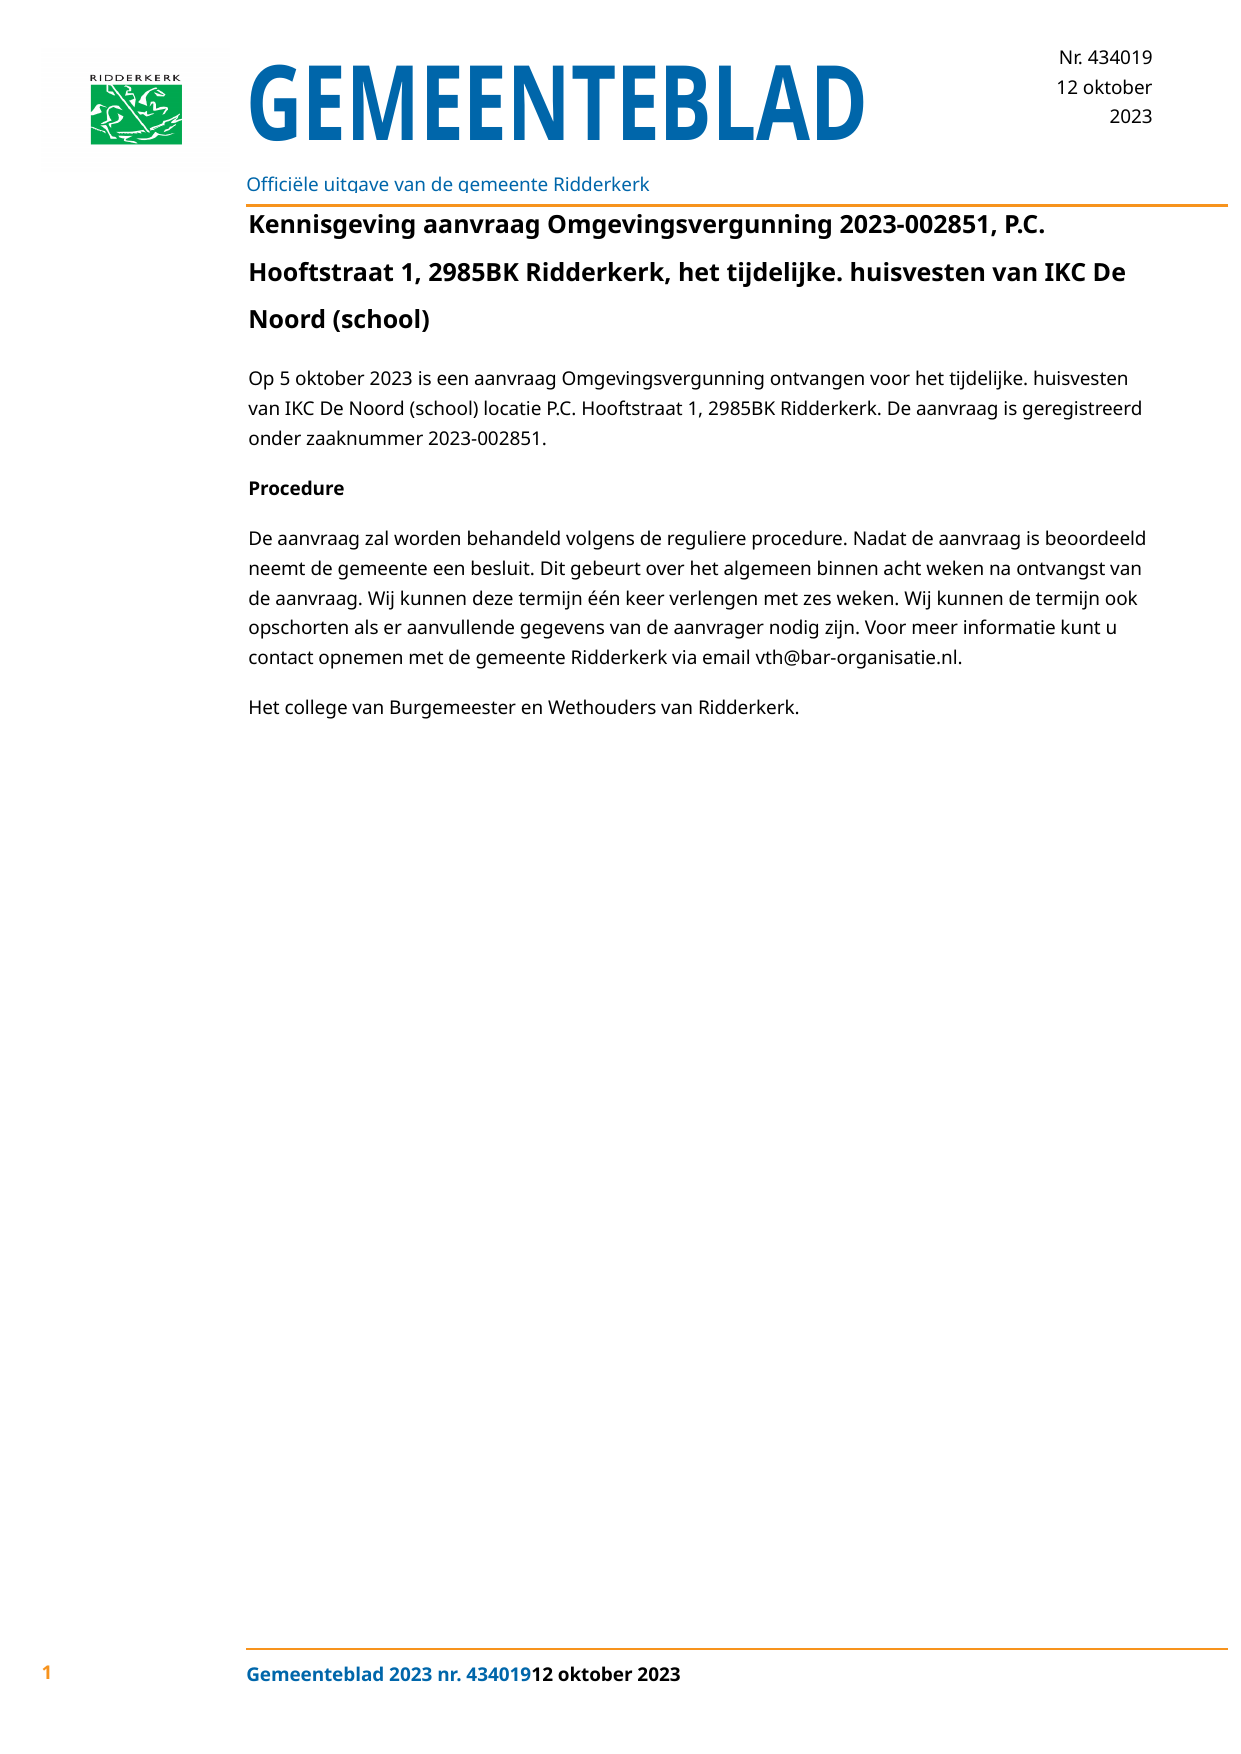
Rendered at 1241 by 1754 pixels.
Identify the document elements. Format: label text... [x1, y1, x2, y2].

text Kennisgeving aanvraag Omgevingsvergunning 2023-002851, P.C. Hooftstraat 1, 2985BK Ridderkerk, het tijdelijke. huisvesten van IKC De Noord (school) [248, 207, 1152, 336]
text De aanvraag zal worden behandeld volgens de reguliere procedure. Nadat de aanvraag is beoordeeld neemt de gemeente een besluit. Dit gebeurt over het algemeen binnen acht weken na ontvangst van de aanvraag. Wij kunnen deze termijn één keer verlengen met zes weken. Wij kunnen de termijn ook opschorten als er aanvullende gegevens van de aanvrager nodig zijn. Voor meer informatie kunt u contact opnemen met de gemeente Ridderkerk via email vth@bar-organisatie.nl. [248, 526, 1152, 669]
text Het college van Burgemeester en Wethouders van Ridderkerk. [248, 694, 1152, 720]
text Op 5 oktober 2023 is een aanvraag Omgevingsvergunning ontvangen voor het tijdelijke. huisvesten van IKC De Noord (school) locatie P.C. Hooftstraat 1, 2985BK Ridderkerk. De aanvraag is geregistreerd onder zaaknummer 2023-002851. [248, 366, 1152, 450]
picture [41, 47, 231, 172]
text Procedure [248, 475, 1152, 501]
